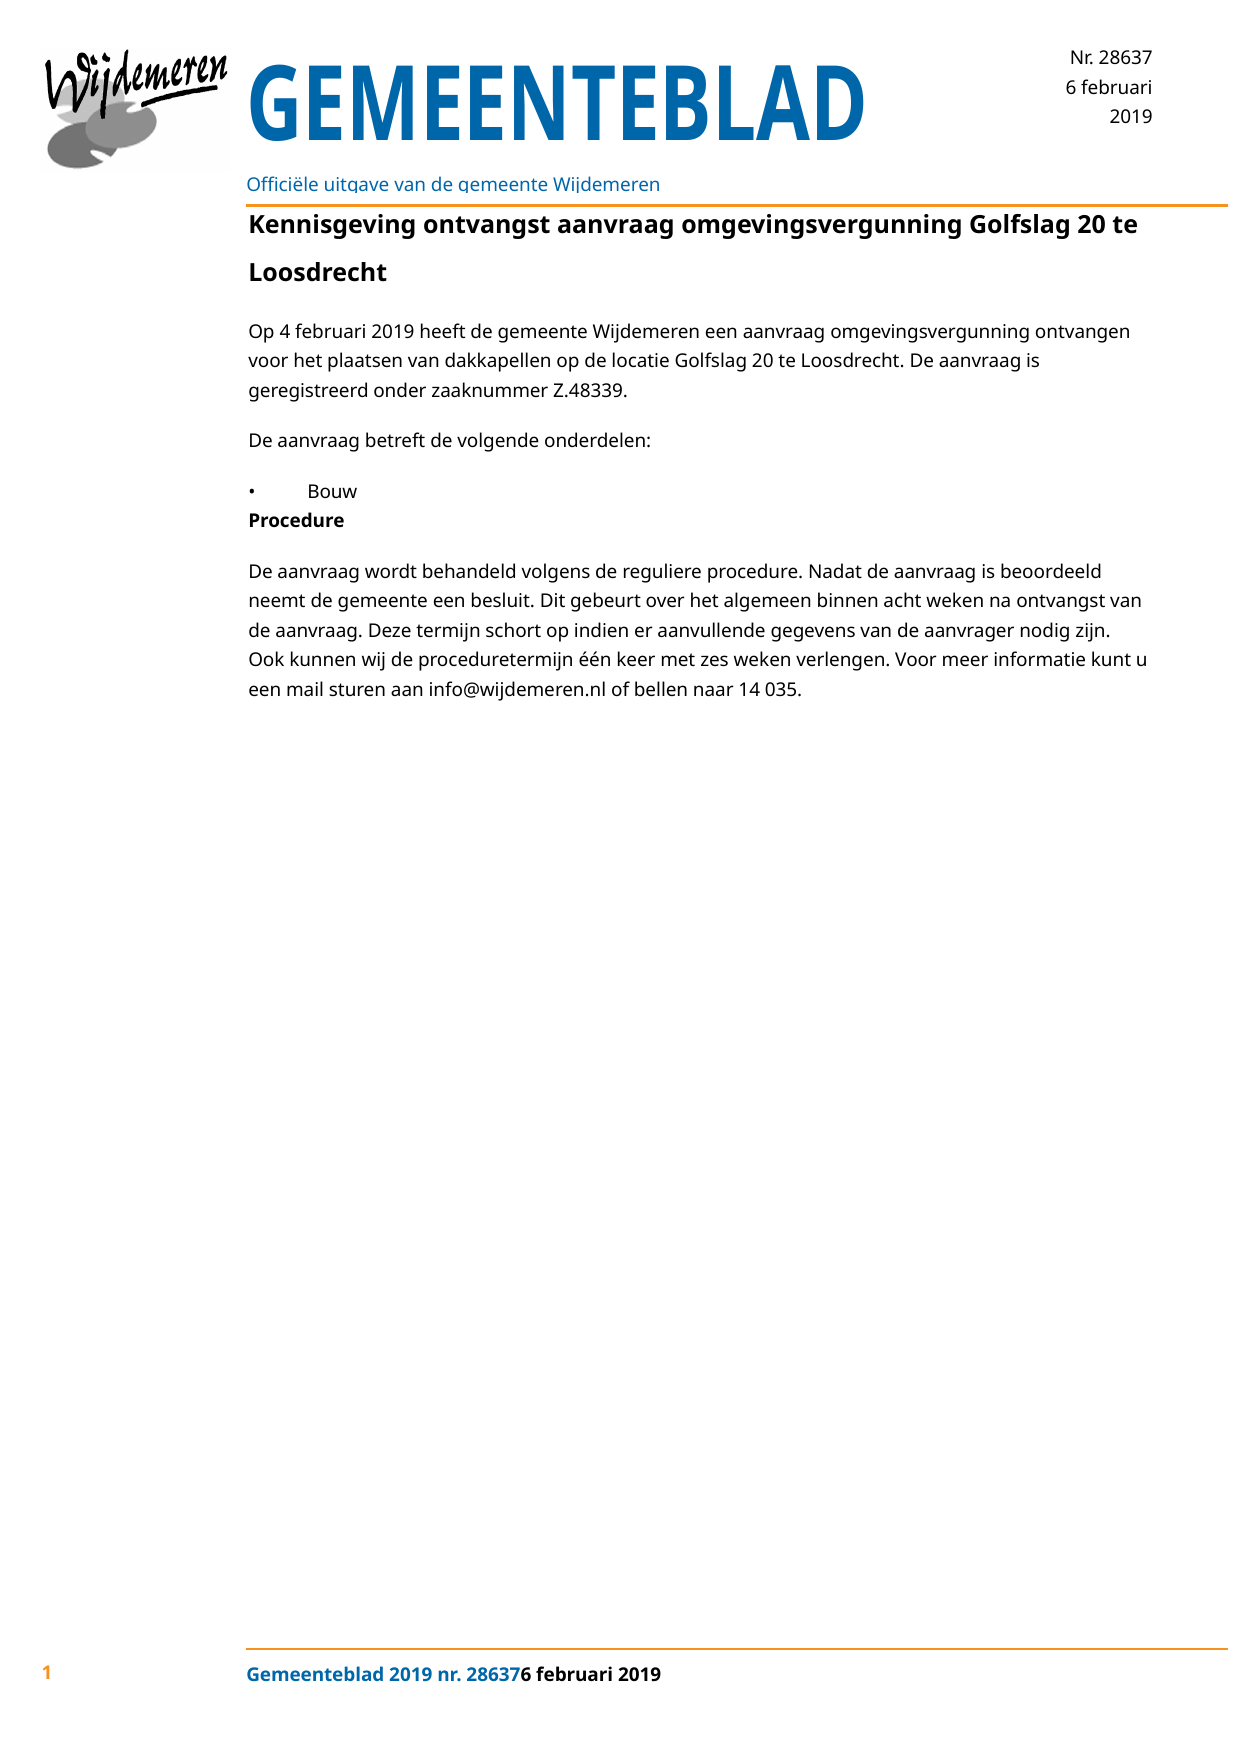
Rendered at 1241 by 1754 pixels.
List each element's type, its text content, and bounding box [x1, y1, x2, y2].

picture [41, 47, 231, 172]
text Kennisgeving ontvangst aanvraag omgevingsvergunning Golfslag 20 te Loosdrecht [248, 207, 1152, 288]
text Op 4 februari 2019 heeft de gemeente Wijdemeren een aanvraag omgevingsvergunning ontvangen voor het plaatsen van dakkapellen op de locatie Golfslag 20 te Loosdrecht. De aanvraag is geregistreerd onder zaaknummer Z.48339. [248, 318, 1152, 403]
list Bouw [248, 478, 1152, 504]
text De aanvraag wordt behandeld volgens de reguliere procedure. Nadat de aanvraag is beoordeeld neemt de gemeente een besluit. Dit gebeurt over het algemeen binnen acht weken na ontvangst van de aanvraag. Deze termijn schort op indien er aanvullende gegevens van de aanvrager nodig zijn. Ook kunnen wij de proceduretermijn één keer met zes weken verlengen. Voor meer informatie kunt u een mail sturen aan info@wijdemeren.nl of bellen naar 14 035. [248, 558, 1152, 702]
text Procedure [248, 507, 1152, 533]
text De aanvraag betreft de volgende onderdelen: [248, 427, 1152, 453]
